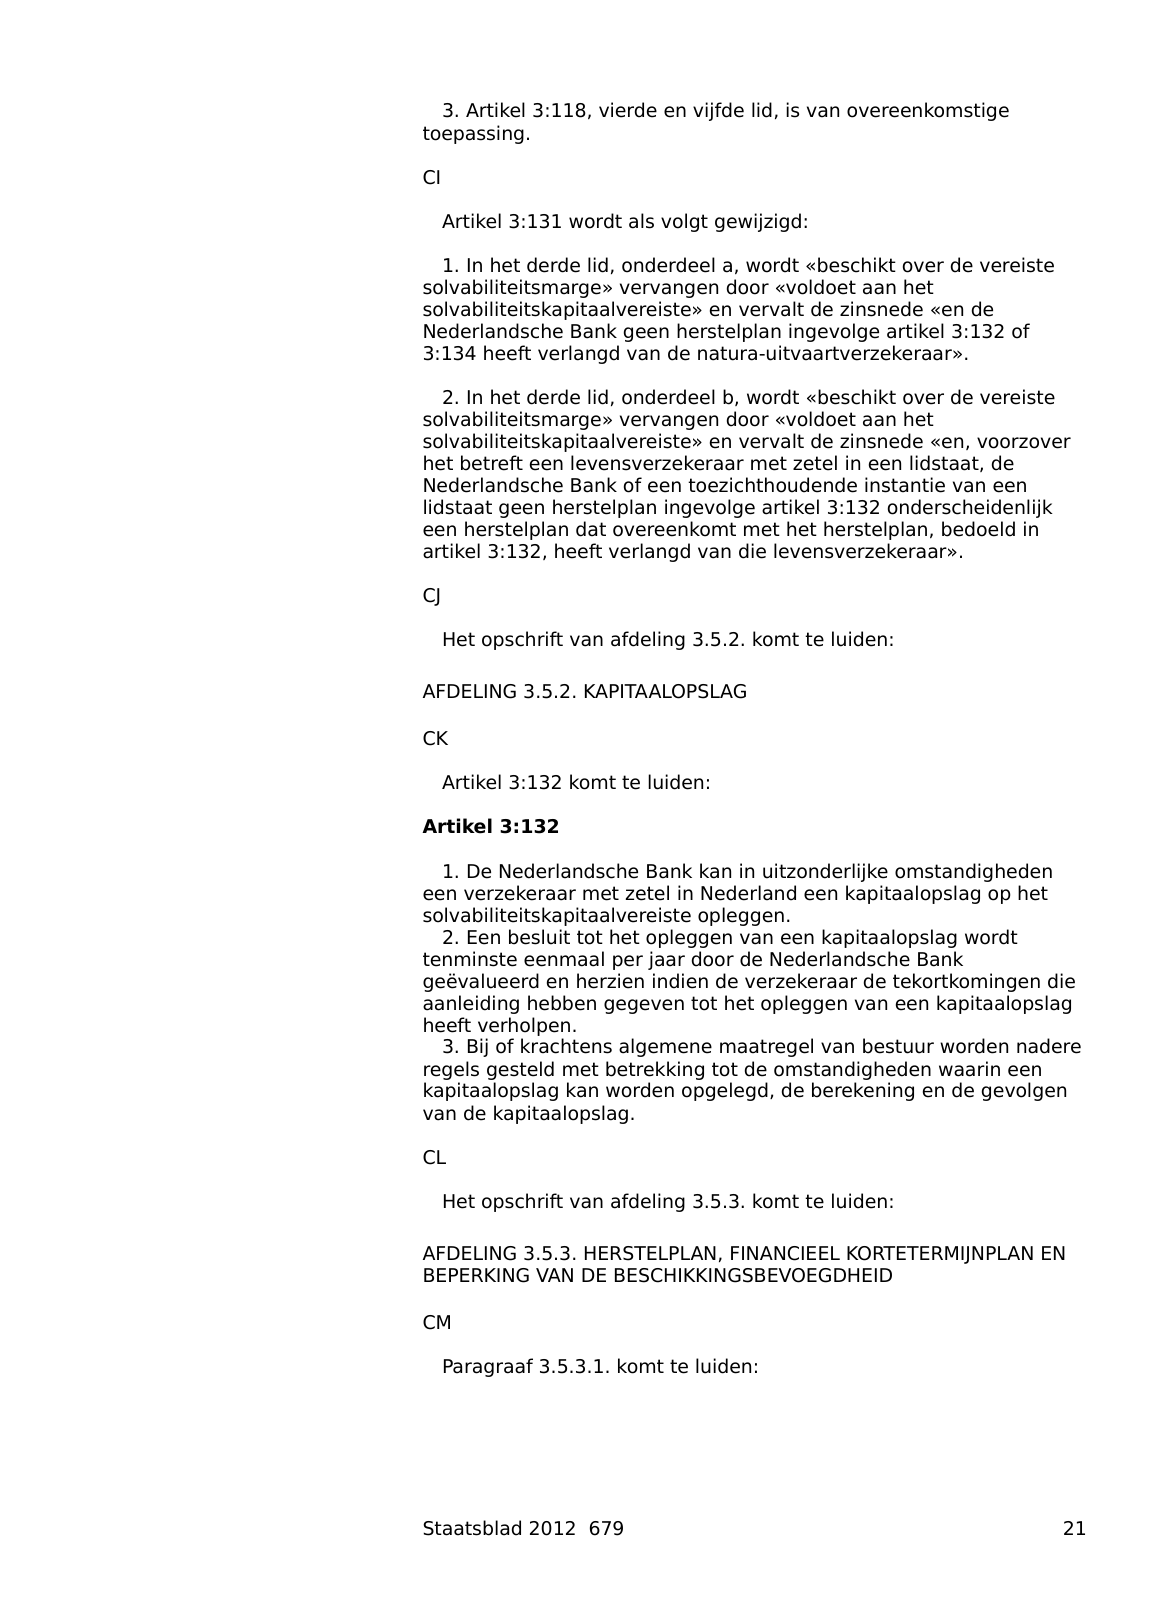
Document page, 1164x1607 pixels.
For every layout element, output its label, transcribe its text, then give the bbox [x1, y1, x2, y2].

text CJ [422, 585, 1087, 607]
text Het opschrift van afdeling 3.5.2. komt te luiden: [422, 629, 1087, 651]
text 1. In het derde lid, onderdeel a, wordt «beschikt over de vereiste solvabiliteitsmarge» vervangen door «voldoet aan het solvabiliteitskapitaalvereiste» en vervalt de zinsnede «en de Nederlandsche Bank geen herstelplan ingevolge artikel 3:132 of 3:134 heeft verlangd van de natura-uitvaartverzekeraar». [422, 255, 1087, 365]
text 2. Een besluit tot het opleggen van een kapitaalopslag wordt tenminste eenmaal per jaar door de Nederlandsche Bank geëvalueerd en herzien indien de verzekeraar de tekortkomingen die aanleiding hebben gegeven tot het opleggen van een kapitaalopslag heeft verholpen. [422, 927, 1087, 1036]
subtitle Artikel 3:132 [422, 816, 1087, 838]
text 1. De Nederlandsche Bank kan in uitzonderlijke omstandigheden een verzekeraar met zetel in Nederland een kapitaalopslag op het solvabiliteitskapitaalvereiste opleggen. [422, 861, 1087, 927]
text Paragraaf 3.5.3.1. komt te luiden: [422, 1356, 1087, 1378]
text Het opschrift van afdeling 3.5.3. komt te luiden: [422, 1191, 1087, 1213]
text 2. In het derde lid, onderdeel b, wordt «beschikt over de vereiste solvabiliteitsmarge» vervangen door «voldoet aan het solvabiliteitskapitaalvereiste» en vervalt de zinsnede «en, voorzover het betreft een levensverzekeraar met zetel in een lidstaat, de Nederlandsche Bank of een toezichthoudende instantie van een lidstaat geen herstelplan ingevolge artikel 3:132 onderscheidenlijk een herstelplan dat overeenkomt met het herstelplan, bedoeld in artikel 3:132, heeft verlangd van die levensverzekeraar». [422, 387, 1087, 563]
subtitle AFDELING 3.5.2. KAPITAALOPSLAG [422, 681, 1087, 703]
text 3. Artikel 3:118, vierde en vijfde lid, is van overeenkomstige toepassing. [422, 100, 1087, 144]
text CL [422, 1147, 1087, 1168]
text 3. Bij of krachtens algemene maatregel van bestuur worden nadere regels gesteld met betrekking tot de omstandigheden waarin een kapitaalopslag kan worden opgelegd, de berekening en de gevolgen van de kapitaalopslag. [422, 1036, 1087, 1124]
text Artikel 3:132 komt te luiden: [422, 772, 1087, 794]
text CK [422, 728, 1087, 750]
text CI [422, 167, 1087, 188]
text CM [422, 1312, 1087, 1334]
text Artikel 3:131 wordt als volgt gewijzigd: [422, 211, 1087, 233]
subtitle AFDELING 3.5.3. HERSTELPLAN, FINANCIEEL KORTETERMIJNPLAN EN BEPERKING VAN DE BESCHIKKINGSBEVOEGDHEID [422, 1243, 1087, 1287]
